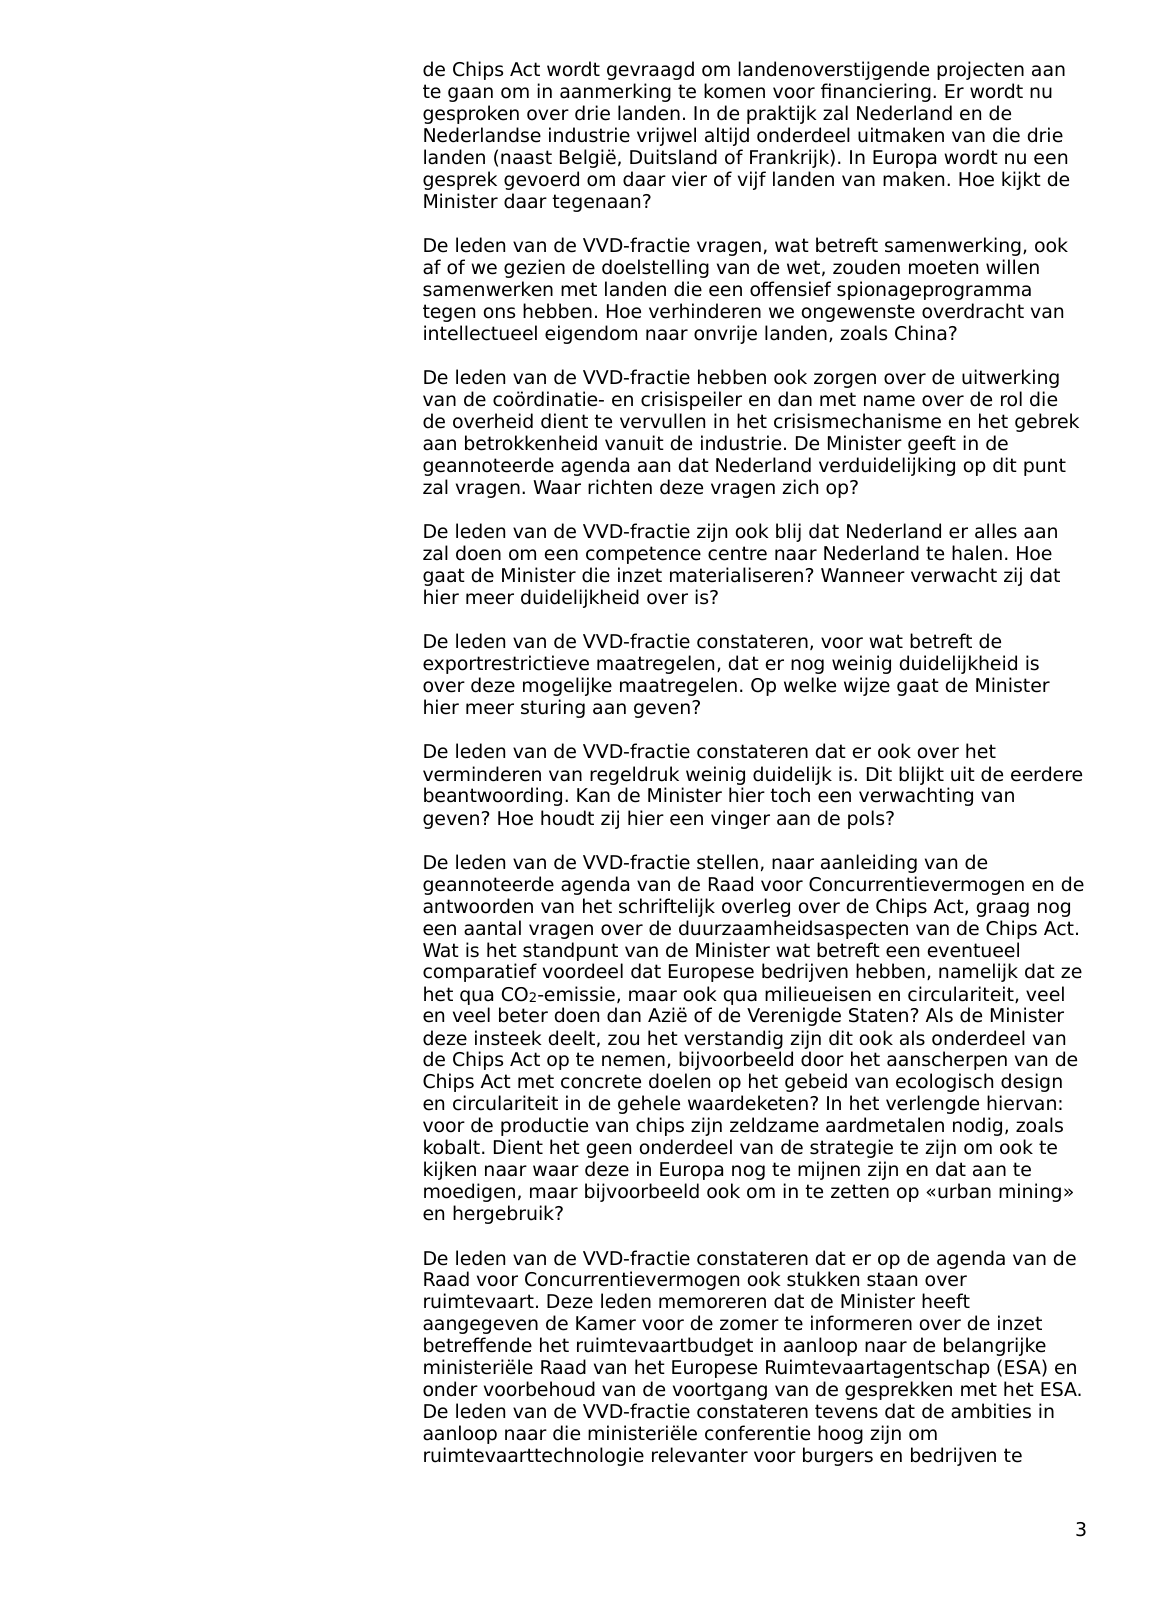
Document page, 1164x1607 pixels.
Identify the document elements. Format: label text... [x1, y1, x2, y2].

text De leden van de VVD-fractie vragen, wat betreft samenwerking, ook af of we gezien de doelstelling van de wet, zouden moeten willen samenwerken met landen die een offensief spionageprogramma tegen ons hebben. Hoe verhinderen we ongewenste overdracht van intellectueel eigendom naar onvrije landen, zoals China? [422, 235, 1087, 345]
text de Chips Act wordt gevraagd om landenoverstijgende projecten aan te gaan om in aanmerking te komen voor financiering. Er wordt nu gesproken over drie landen. In de praktijk zal Nederland en de Nederlandse industrie vrijwel altijd onderdeel uitmaken van die drie landen (naast België, Duitsland of Frankrijk). In Europa wordt nu een gesprek gevoerd om daar vier of vijf landen van maken. Hoe kijkt de Minister daar tegenaan? [422, 59, 1087, 213]
text De leden van de VVD-fractie constateren dat er op de agenda van de Raad voor Concurrentievermogen ook stukken staan over ruimtevaart. Deze leden memoreren dat de Minister heeft aangegeven de Kamer voor de zomer te informeren over de inzet betreffende het ruimtevaartbudget in aanloop naar de belangrijke ministeriële Raad van het Europese Ruimtevaartagentschap (ESA) en onder voorbehoud van de voortgang van de gesprekken met het ESA. De leden van de VVD-fractie constateren tevens dat de ambities in aanloop naar die ministeriële conferentie hoog zijn om ruimtevaarttechnologie relevanter voor burgers en bedrijven te [422, 1247, 1087, 1467]
text De leden van de VVD-fractie stellen, naar aanleiding van de geannoteerde agenda van de Raad voor Concurrentievermogen en de antwoorden van het schriftelijk overleg over de Chips Act, graag nog een aantal vragen over de duurzaamheidsaspecten van de Chips Act. Wat is het standpunt van de Minister wat betreft een eventueel comparatief voordeel dat Europese bedrijven hebben, namelijk dat ze het qua CO2-emissie, maar ook qua milieueisen en circulariteit, veel en veel beter doen dan Azië of de Verenigde Staten? Als de Minister deze insteek deelt, zou het verstandig zijn dit ook als onderdeel van de Chips Act op te nemen, bijvoorbeeld door het aanscherpen van de Chips Act met concrete doelen op het gebeid van ecologisch design en circulariteit in de gehele waardeketen? In het verlengde hiervan: voor de productie van chips zijn zeldzame aardmetalen nodig, zoals kobalt. Dient het geen onderdeel van de strategie te zijn om ook te kijken naar waar deze in Europa nog te mijnen zijn en dat aan te moedigen, maar bijvoorbeeld ook om in te zetten op «urban mining» en hergebruik? [422, 852, 1087, 1225]
text De leden van de VVD-fractie hebben ook zorgen over de uitwerking van de coördinatie- en crisispeiler en dan met name over de rol die de overheid dient te vervullen in het crisismechanisme en het gebrek aan betrokkenheid vanuit de industrie. De Minister geeft in de geannoteerde agenda aan dat Nederland verduidelijking op dit punt zal vragen. Waar richten deze vragen zich op? [422, 367, 1087, 499]
text De leden van de VVD-fractie constateren dat er ook over het verminderen van regeldruk weinig duidelijk is. Dit blijkt uit de eerdere beantwoording. Kan de Minister hier toch een verwachting van geven? Hoe houdt zij hier een vinger aan de pols? [422, 741, 1087, 829]
text De leden van de VVD-fractie zijn ook blij dat Nederland er alles aan zal doen om een competence centre naar Nederland te halen. Hoe gaat de Minister die inzet materialiseren? Wanneer verwacht zij dat hier meer duidelijkheid over is? [422, 521, 1087, 609]
text De leden van de VVD-fractie constateren, voor wat betreft de exportrestrictieve maatregelen, dat er nog weinig duidelijkheid is over deze mogelijke maatregelen. Op welke wijze gaat de Minister hier meer sturing aan geven? [422, 631, 1087, 719]
